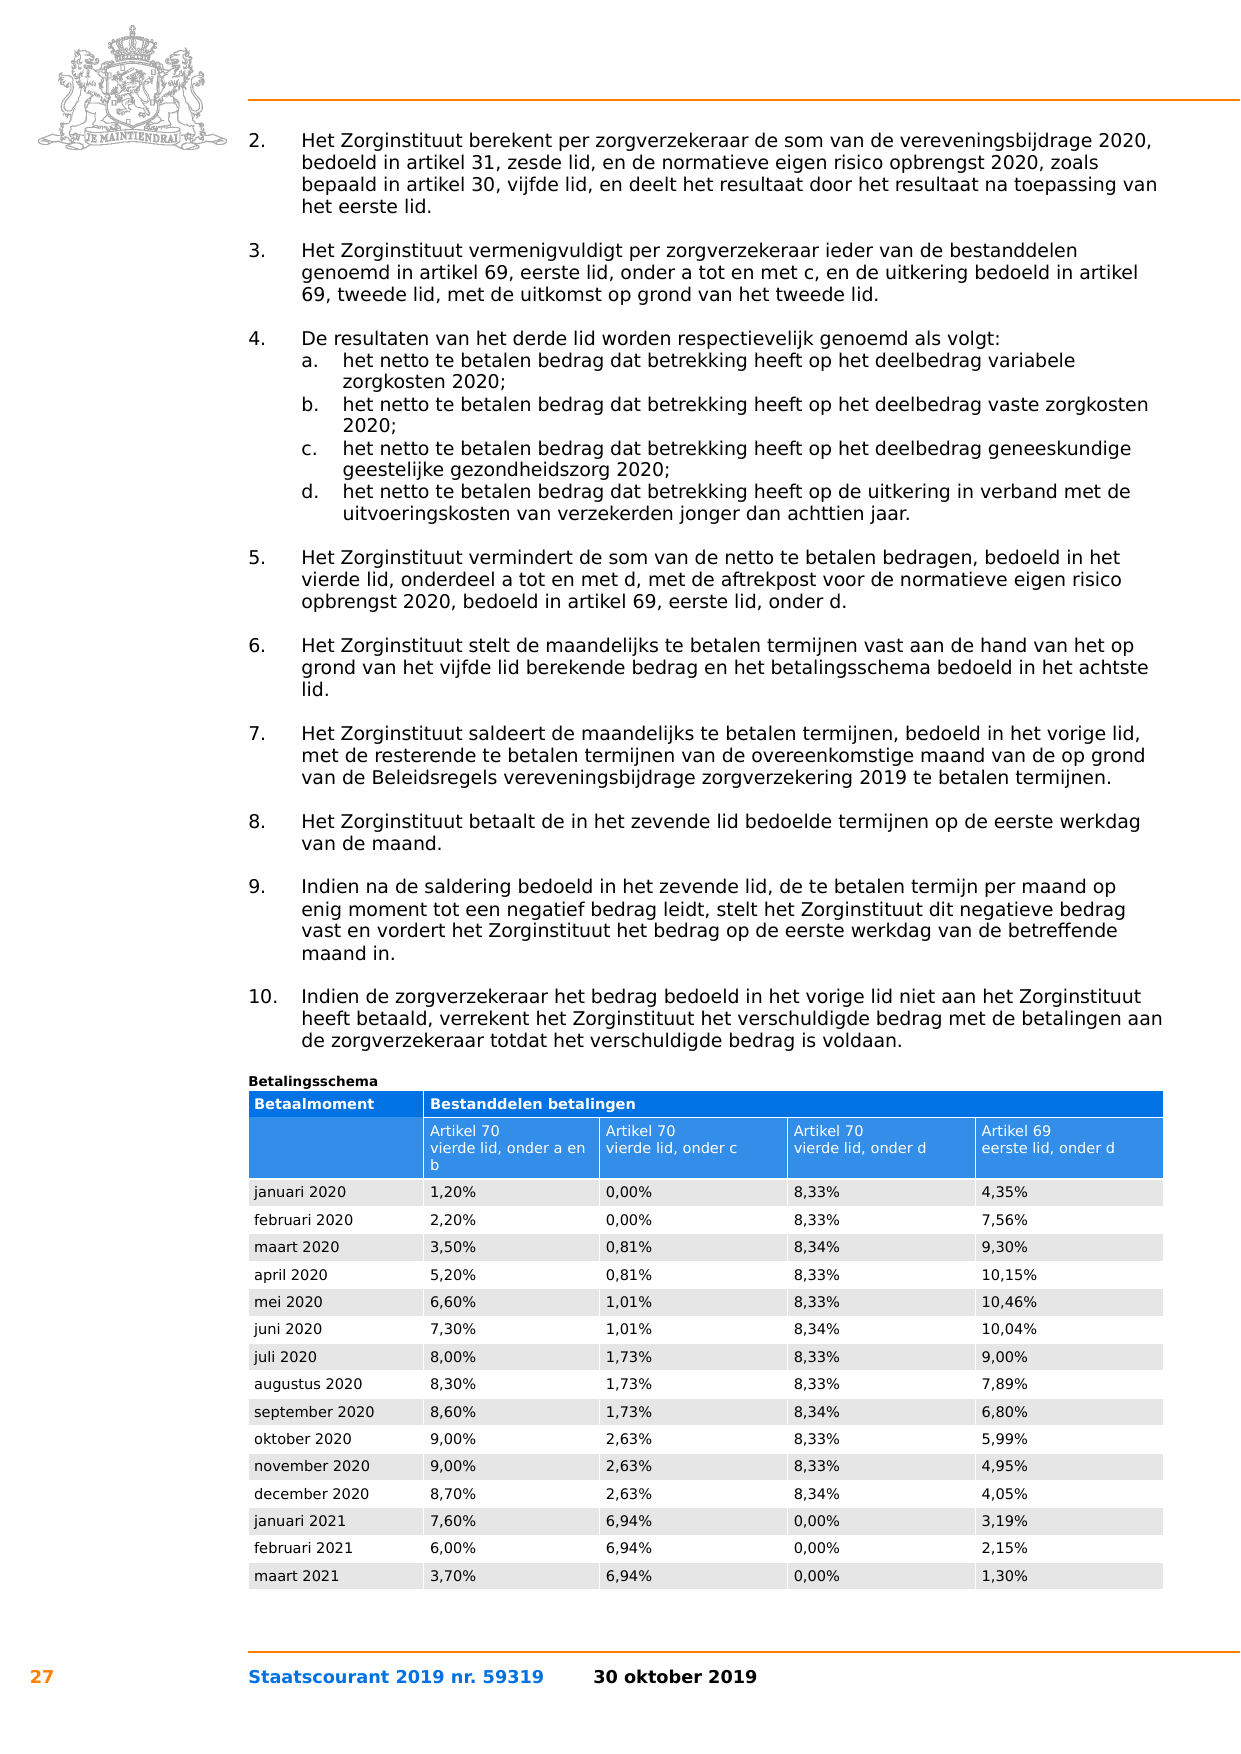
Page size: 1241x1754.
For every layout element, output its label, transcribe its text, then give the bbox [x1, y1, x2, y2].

table_cell 4,05% [976, 1481, 1163, 1507]
table_cell maart 2020 [249, 1234, 423, 1261]
table_cell 8,33% [788, 1262, 975, 1288]
table_cell 6,80% [976, 1399, 1163, 1425]
text d. het netto te betalen bedrag dat betrekking heeft op de uitkering in verband met de uitvoeringskosten van verzekerden jonger dan achttien jaar. [301, 481, 1163, 525]
table_cell 10,15% [976, 1262, 1163, 1288]
table_cell 8,34% [788, 1317, 975, 1343]
table_cell april 2020 [249, 1262, 423, 1288]
table_cell 5,20% [424, 1262, 599, 1288]
table_cell 0,00% [788, 1508, 975, 1535]
table_cell 1,73% [600, 1371, 787, 1398]
table_cell 3,19% [976, 1508, 1163, 1535]
table_cell 6,94% [600, 1508, 787, 1535]
table_cell 10,04% [976, 1317, 1163, 1343]
text 6. Het Zorginstituut stelt de maandelijks te betalen termijnen vast aan de hand van het op grond van het vijfde lid berekende bedrag en het betalingsschema bedoeld in het achtste lid. [248, 635, 1163, 701]
table_cell Artikel 69 eerste lid, onder d [976, 1118, 1163, 1178]
table_cell 0,81% [600, 1234, 787, 1261]
text c. het netto te betalen bedrag dat betrekking heeft op het deelbedrag geneeskundige geestelijke gezondheidszorg 2020; [301, 437, 1163, 481]
table_cell 3,50% [424, 1234, 599, 1261]
table_cell 8,34% [788, 1399, 975, 1425]
table_cell 5,99% [976, 1426, 1163, 1452]
table_cell 0,00% [600, 1180, 787, 1206]
table_cell Artikel 70 vierde lid, onder c [600, 1118, 787, 1178]
table_cell 1,01% [600, 1289, 787, 1316]
table_cell 8,60% [424, 1399, 599, 1425]
table_cell maart 2021 [249, 1563, 423, 1589]
table_cell 4,35% [976, 1180, 1163, 1206]
picture [38, 25, 227, 150]
text 10. Indien de zorgverzekeraar het bedrag bedoeld in het vorige lid niet aan het Zorginstituut heeft betaald, verrekent het Zorginstituut het verschuldigde bedrag met de betalingen aan de zorgverzekeraar totdat het verschuldigde bedrag is voldaan. [248, 986, 1163, 1052]
table_cell 9,30% [976, 1234, 1163, 1261]
table_cell 1,20% [424, 1180, 599, 1206]
text 8. Het Zorginstituut betaalt de in het zevende lid bedoelde termijnen op de eerste werkdag van de maand. [248, 811, 1163, 854]
table_cell 8,33% [788, 1207, 975, 1233]
table_header Betalingsschema [248, 1074, 1163, 1090]
table_cell 9,00% [424, 1426, 599, 1452]
table_cell Betaalmoment [249, 1091, 423, 1117]
table_cell 2,63% [600, 1426, 787, 1452]
table_cell mei 2020 [249, 1289, 423, 1316]
text 5. Het Zorginstituut vermindert de som van de netto te betalen bedragen, bedoeld in het vierde lid, onderdeel a tot en met d, met de aftrekpost voor de normatieve eigen risico opbrengst 2020, bedoeld in artikel 69, eerste lid, onder d. [248, 547, 1163, 613]
table_cell augustus 2020 [249, 1371, 423, 1398]
table_cell 8,33% [788, 1454, 975, 1480]
table_cell 6,00% [424, 1536, 599, 1562]
table_cell 1,01% [600, 1317, 787, 1343]
table_cell 1,73% [600, 1399, 787, 1425]
table_cell 0,81% [600, 1262, 787, 1288]
table_cell 8,33% [788, 1344, 975, 1370]
table_cell 8,33% [788, 1371, 975, 1398]
text 7. Het Zorginstituut saldeert de maandelijks te betalen termijnen, bedoeld in het vorige lid, met de resterende te betalen termijnen van de overeenkomstige maand van de op grond van de Beleidsregels vereveningsbijdrage zorgverzekering 2019 te betalen termijnen. [248, 723, 1163, 789]
table_cell 8,34% [788, 1234, 975, 1261]
table_cell 7,89% [976, 1371, 1163, 1398]
table_cell november 2020 [249, 1454, 423, 1480]
table_cell 8,33% [788, 1426, 975, 1452]
table_cell 9,00% [424, 1454, 599, 1480]
table_cell 6,60% [424, 1289, 599, 1316]
table_cell februari 2020 [249, 1207, 423, 1233]
table_cell 2,20% [424, 1207, 599, 1233]
table_cell 8,00% [424, 1344, 599, 1370]
table_cell Artikel 70 vierde lid, onder d [788, 1118, 975, 1178]
table_cell 10,46% [976, 1289, 1163, 1316]
table_cell 1,30% [976, 1563, 1163, 1589]
table_cell 6,94% [600, 1536, 787, 1562]
table_cell 8,70% [424, 1481, 599, 1507]
table_cell 8,34% [788, 1481, 975, 1507]
text 9. Indien na de saldering bedoeld in het zevende lid, de te betalen termijn per maand op enig moment tot een negatief bedrag leidt, stelt het Zorginstituut dit negatieve bedrag vast en vordert het Zorginstituut het bedrag op de eerste werkdag van de betreffende maand in. [248, 876, 1163, 964]
table_cell januari 2021 [249, 1508, 423, 1535]
table_cell 2,63% [600, 1481, 787, 1507]
text 4. De resultaten van het derde lid worden respectievelijk genoemd als volgt: [248, 327, 1163, 349]
table_cell 3,70% [424, 1563, 599, 1589]
table_cell 9,00% [976, 1344, 1163, 1370]
table_cell december 2020 [249, 1481, 423, 1507]
table_cell februari 2021 [249, 1536, 423, 1562]
table_cell september 2020 [249, 1399, 423, 1425]
text 2. Het Zorginstituut berekent per zorgverzekeraar de som van de vereveningsbijdrage 2020, bedoeld in artikel 31, zesde lid, en de normatieve eigen risico opbrengst 2020, zoals bepaald in artikel 30, vijfde lid, en deelt het resultaat door het resultaat na toepassing van het eerste lid. [248, 130, 1163, 218]
table_cell 0,00% [788, 1563, 975, 1589]
table_cell Artikel 70 vierde lid, onder a en b [424, 1118, 599, 1178]
table_cell 2,15% [976, 1536, 1163, 1562]
table_cell 4,95% [976, 1454, 1163, 1480]
table_cell juli 2020 [249, 1344, 423, 1370]
table_cell 7,60% [424, 1508, 599, 1535]
table_cell 7,30% [424, 1317, 599, 1343]
table_cell 0,00% [600, 1207, 787, 1233]
text b. het netto te betalen bedrag dat betrekking heeft op het deelbedrag vaste zorgkosten 2020; [301, 393, 1163, 437]
table_cell 7,56% [976, 1207, 1163, 1233]
table_cell 8,33% [788, 1289, 975, 1316]
table_cell 1,73% [600, 1344, 787, 1370]
text a. het netto te betalen bedrag dat betrekking heeft op het deelbedrag variabele zorgkosten 2020; [301, 349, 1163, 393]
table_cell januari 2020 [249, 1180, 423, 1206]
table_cell juni 2020 [249, 1317, 423, 1343]
text 3. Het Zorginstituut vermenigvuldigt per zorgverzekeraar ieder van de bestanddelen genoemd in artikel 69, eerste lid, onder a tot en met c, en de uitkering bedoeld in artikel 69, tweede lid, met de uitkomst op grond van het tweede lid. [248, 240, 1163, 306]
table_cell 8,30% [424, 1371, 599, 1398]
table_cell 0,00% [788, 1536, 975, 1562]
table_cell oktober 2020 [249, 1426, 423, 1452]
table_cell 2,63% [600, 1454, 787, 1480]
table_cell 6,94% [600, 1563, 787, 1589]
table_cell 8,33% [788, 1180, 975, 1206]
table_cell Bestanddelen betalingen [424, 1091, 1163, 1117]
